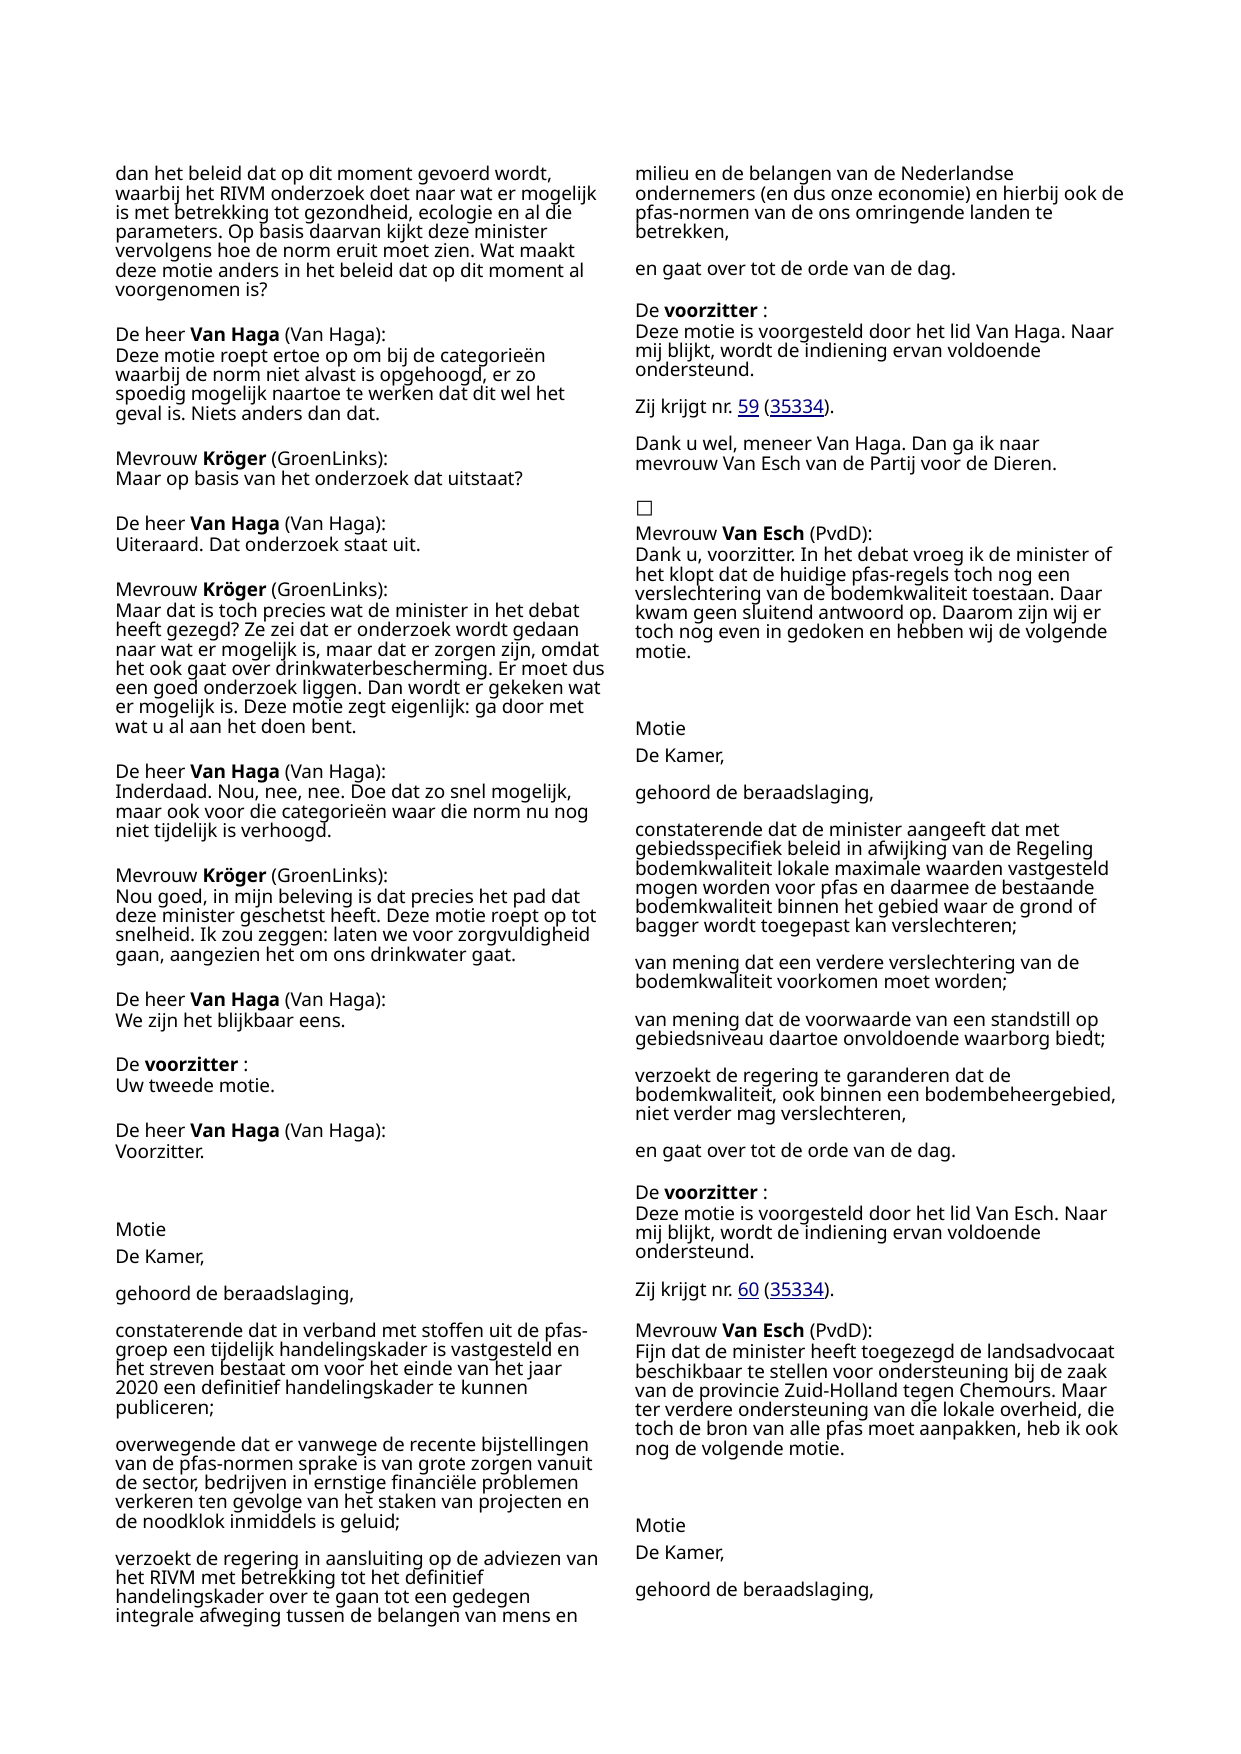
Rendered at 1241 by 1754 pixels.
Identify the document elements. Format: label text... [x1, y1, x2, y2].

text De heer Van Haga (Van Haga): [115, 758, 605, 783]
text De voorzitter : [635, 1179, 1125, 1205]
text constaterende dat in verband met stoffen uit de pfas-groep een tijdelijk handelingskader is vastgesteld en het streven bestaat om voor het einde van het jaar 2020 een definitief handelingskader te kunnen publiceren; [115, 1322, 605, 1418]
text De voorzitter : [635, 297, 1125, 323]
text Mevrouw Kröger (GroenLinks): [115, 445, 605, 470]
text De heer Van Haga (Van Haga): [115, 321, 605, 347]
text We zijn het blijkbaar eens. [115, 1012, 605, 1031]
text Deze motie roept ertoe op om bij de categorieën waarbij de norm niet alvast is opgehoogd, er zo spoedig mogelijk naartoe te werken dat dit wel het geval is. Niets anders dan dat. [115, 347, 605, 424]
text Deze motie is voorgesteld door het lid Van Haga. Naar mij blijkt, wordt de indiening ervan voldoende ondersteund. [635, 323, 1125, 381]
text dan het beleid dat op dit moment gevoerd wordt, waarbij het RIVM onderzoek doet naar wat er mogelijk is met betrekking tot gezondheid, ecologie en al die parameters. Op basis daarvan kijkt deze minister vervolgens hoe de norm eruit moet zien. Wat maakt deze motie anders in het beleid dat op dit moment al voorgenomen is? [115, 165, 605, 300]
text ⬜ [635, 495, 1125, 521]
text De heer Van Haga (Van Haga): [115, 986, 605, 1012]
text Motie [635, 715, 1125, 741]
text Motie [635, 1512, 1125, 1538]
text Maar op basis van het onderzoek dat uitstaat? [115, 470, 605, 490]
text Zij krijgt nr. 60 (35334). [635, 1281, 1125, 1300]
text Mevrouw Van Esch (PvdD): [635, 1318, 1125, 1343]
text gehoord de beraadslaging, [115, 1284, 605, 1304]
text overwegende dat er vanwege de recente bijstellingen van de pfas-normen sprake is van grote zorgen vanuit de sector, bedrijven in ernstige financiële problemen verkeren ten gevolge van het staken van projecten en de noodklok inmiddels is geluid; [115, 1436, 605, 1532]
text De Kamer, [115, 1248, 605, 1267]
text Dank u, voorzitter. In het debat vroeg ik de minister of het klopt dat de huidige pfas-regels toch nog een verslechtering van de bodemkwaliteit toestaan. Daar kwam geen sluitend antwoord op. Daarom zijn wij er toch nog even in gedoken en hebben wij de volgende motie. [635, 546, 1125, 662]
text Zij krijgt nr. 59 (35334). [635, 398, 1125, 418]
text Nou goed, in mijn beleving is dat precies het pad dat deze minister geschetst heeft. Deze motie roept op tot snelheid. Ik zou zeggen: laten we voor zorgvuldigheid gaan, aangezien het om ons drinkwater gaat. [115, 888, 605, 965]
text Inderdaad. Nou, nee, nee. Doe dat zo snel mogelijk, maar ook voor die categorieën waar die norm nu nog niet tijdelijk is verhoogd. [115, 783, 605, 841]
text De heer Van Haga (Van Haga): [115, 511, 605, 536]
text Deze motie is voorgesteld door het lid Van Esch. Naar mij blijkt, wordt de indiening ervan voldoende ondersteund. [635, 1205, 1125, 1263]
text en gaat over tot de orde van de dag. [635, 1142, 1125, 1162]
text constaterende dat de minister aangeeft dat met gebiedsspecifiek beleid in afwijking van de Regeling bodemkwaliteit lokale maximale waarden vastgesteld mogen worden voor pfas en daarmee de bestaande bodemkwaliteit binnen het gebied waar de grond of bagger wordt toegepast kan verslechteren; [635, 821, 1125, 937]
text verzoekt de regering in aansluiting op de adviezen van het RIVM met betrekking tot het definitief handelingskader over te gaan tot een gedegen integrale afweging tussen de belangen van mens en [115, 1550, 605, 1627]
text De heer Van Haga (Van Haga): [115, 1117, 605, 1143]
text Maar dat is toch precies wat de minister in het debat heeft gezegd? Ze zei dat er onderzoek wordt gedaan naar wat er mogelijk is, maar dat er zorgen zijn, omdat het ook gaat over drinkwaterbescherming. Er moet dus een goed onderzoek liggen. Dan wordt er gekeken wat er mogelijk is. Deze motie zegt eigenlijk: ga door met wat u al aan het doen bent. [115, 602, 605, 737]
text milieu en de belangen van de Nederlandse ondernemers (en dus onze economie) en hierbij ook de pfas-normen van de ons omringende landen te betrekken, [635, 165, 1125, 242]
text en gaat over tot de orde van de dag. [635, 260, 1125, 279]
text De Kamer, [635, 1544, 1125, 1563]
text Mevrouw Kröger (GroenLinks): [115, 576, 605, 602]
text Voorzitter. [115, 1143, 605, 1162]
text De Kamer, [635, 747, 1125, 766]
text van mening dat de voorwaarde van een standstill op gebiedsniveau daartoe onvoldoende waarborg biedt; [635, 1011, 1125, 1049]
text Motie [115, 1216, 605, 1242]
text Mevrouw Kröger (GroenLinks): [115, 862, 605, 888]
text gehoord de beraadslaging, [635, 1581, 1125, 1600]
text De voorzitter : [115, 1052, 605, 1077]
text gehoord de beraadslaging, [635, 784, 1125, 803]
text van mening dat een verdere verslechtering van de bodemkwaliteit voorkomen moet worden; [635, 954, 1125, 993]
text Dank u wel, meneer Van Haga. Dan ga ik naar mevrouw Van Esch van de Partij voor de Dieren. [635, 435, 1125, 474]
text Fijn dat de minister heeft toegezegd de landsadvocaat beschikbaar te stellen voor ondersteuning bij de zaak van de provincie Zuid-Holland tegen Chemours. Maar ter verdere ondersteuning van die lokale overheid, die toch de bron van alle pfas moet aanpakken, heb ik ook nog de volgende motie. [635, 1343, 1125, 1459]
text Uw tweede motie. [115, 1077, 605, 1097]
text Mevrouw Van Esch (PvdD): [635, 521, 1125, 546]
text Uiteraard. Dat onderzoek staat uit. [115, 536, 605, 556]
text verzoekt de regering te garanderen dat de bodemkwaliteit, ook binnen een bodembeheergebied, niet verder mag verslechteren, [635, 1067, 1125, 1124]
